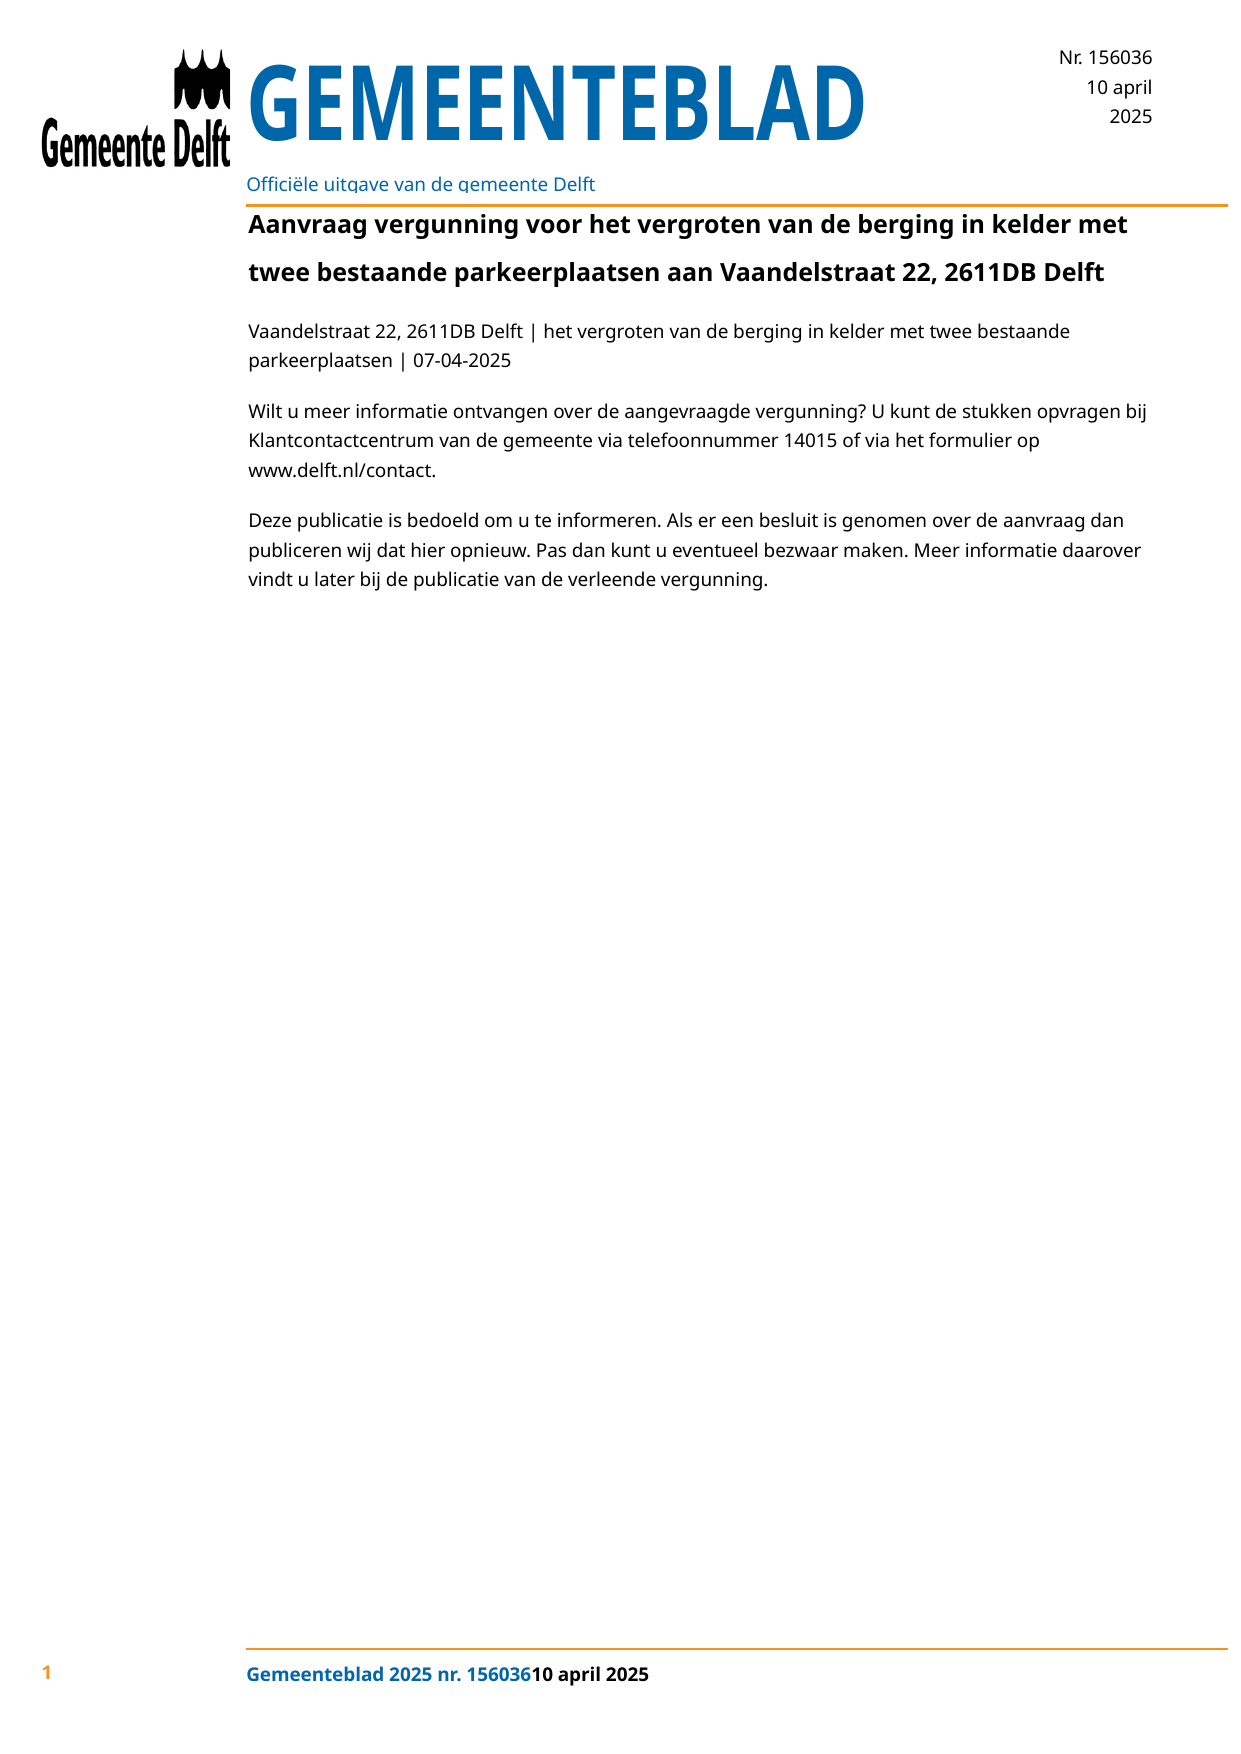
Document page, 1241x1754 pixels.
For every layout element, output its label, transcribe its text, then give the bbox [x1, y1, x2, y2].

text Deze publicatie is bedoeld om u te informeren. Als er een besluit is genomen over de aanvraag dan publiceren wij dat hier opnieuw. Pas dan kunt u eventueel bezwaar maken. Meer informatie daarover vindt u later bij de publicatie van de verleende vergunning. [248, 507, 1152, 592]
text Vaandelstraat 22, 2611DB Delft | het vergroten van de berging in kelder met twee bestaande parkeerplaatsen | 07-04-2025 [248, 318, 1152, 373]
text Aanvraag vergunning voor het vergroten van de berging in kelder met twee bestaande parkeerplaatsen aan Vaandelstraat 22, 2611DB Delft [248, 207, 1152, 288]
text Wilt u meer informatie ontvangen over de aangevraagde vergunning? U kunt de stukken opvragen bij Klantcontactcentrum van de gemeente via telefoonnummer 14015 of via het formulier op www.delft.nl/contact. [248, 398, 1152, 483]
picture [41, 47, 231, 172]
